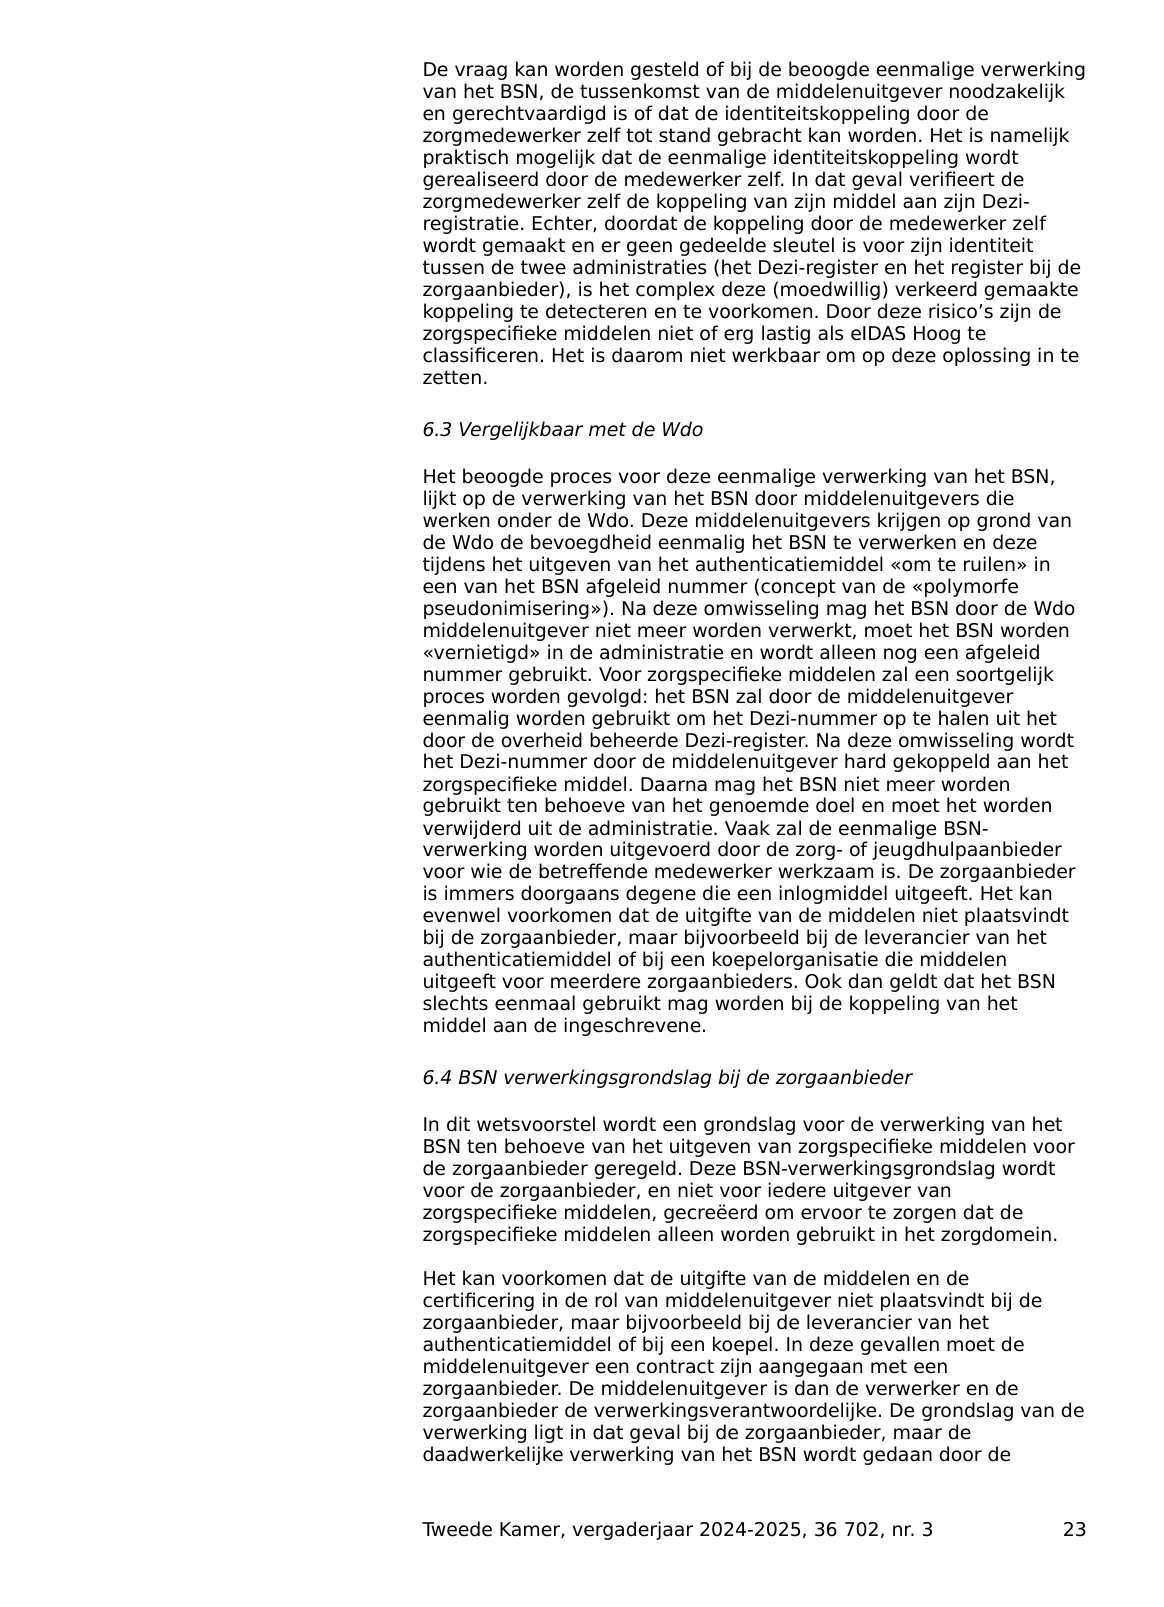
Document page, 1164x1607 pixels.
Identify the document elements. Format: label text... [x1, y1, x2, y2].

text Het kan voorkomen dat de uitgifte van de middelen en de certificering in de rol van middelenuitgever niet plaatsvindt bij de zorgaanbieder, maar bijvoorbeeld bij de leverancier van het authenticatiemiddel of bij een koepel. In deze gevallen moet de middelenuitgever een contract zijn aangegaan met een zorgaanbieder. De middelenuitgever is dan de verwerker en de zorgaanbieder de verwerkingsverantwoordelijke. De grondslag van de verwerking ligt in dat geval bij de zorgaanbieder, maar de daadwerkelijke verwerking van het BSN wordt gedaan door de [422, 1268, 1087, 1466]
subtitle 6.4 BSN verwerkingsgrondslag bij de zorgaanbieder [422, 1067, 1087, 1089]
subtitle 6.3 Vergelijkbaar met de Wdo [422, 419, 1087, 441]
text De vraag kan worden gesteld of bij de beoogde eenmalige verwerking van het BSN, de tussenkomst van de middelenuitgever noodzakelijk en gerechtvaardigd is of dat de identiteitskoppeling door de zorgmedewerker zelf tot stand gebracht kan worden. Het is namelijk praktisch mogelijk dat de eenmalige identiteitskoppeling wordt gerealiseerd door de medewerker zelf. In dat geval verifieert de zorgmedewerker zelf de koppeling van zijn middel aan zijn Dezi-registratie. Echter, doordat de koppeling door de medewerker zelf wordt gemaakt en er geen gedeelde sleutel is voor zijn identiteit tussen de twee administraties (het Dezi-register en het register bij de zorgaanbieder), is het complex deze (moedwillig) verkeerd gemaakte koppeling te detecteren en te voorkomen. Door deze risico’s zijn de zorgspecifieke middelen niet of erg lastig als eIDAS Hoog te classificeren. Het is daarom niet werkbaar om op deze oplossing in te zetten. [422, 59, 1087, 389]
text Het beoogde proces voor deze eenmalige verwerking van het BSN, lijkt op de verwerking van het BSN door middelenuitgevers die werken onder de Wdo. Deze middelenuitgevers krijgen op grond van de Wdo de bevoegdheid eenmalig het BSN te verwerken en deze tijdens het uitgeven van het authenticatiemiddel «om te ruilen» in een van het BSN afgeleid nummer (concept van de «polymorfe pseudonimisering»). Na deze omwisseling mag het BSN door de Wdo middelenuitgever niet meer worden verwerkt, moet het BSN worden «vernietigd» in de administratie en wordt alleen nog een afgeleid nummer gebruikt. Voor zorgspecifieke middelen zal een soortgelijk proces worden gevolgd: het BSN zal door de middelenuitgever eenmalig worden gebruikt om het Dezi-nummer op te halen uit het door de overheid beheerde Dezi-register. Na deze omwisseling wordt het Dezi-nummer door de middelenuitgever hard gekoppeld aan het zorgspecifieke middel. Daarna mag het BSN niet meer worden gebruikt ten behoeve van het genoemde doel en moet het worden verwijderd uit de administratie. Vaak zal de eenmalige BSN-verwerking worden uitgevoerd door de zorg- of jeugdhulpaanbieder voor wie de betreffende medewerker werkzaam is. De zorgaanbieder is immers doorgaans degene die een inlogmiddel uitgeeft. Het kan evenwel voorkomen dat de uitgifte van de middelen niet plaatsvindt bij de zorgaanbieder, maar bijvoorbeeld bij de leverancier van het authenticatiemiddel of bij een koepelorganisatie die middelen uitgeeft voor meerdere zorgaanbieders. Ook dan geldt dat het BSN slechts eenmaal gebruikt mag worden bij de koppeling van het middel aan de ingeschrevene. [422, 466, 1087, 1037]
text In dit wetsvoorstel wordt een grondslag voor de verwerking van het BSN ten behoeve van het uitgeven van zorgspecifieke middelen voor de zorgaanbieder geregeld. Deze BSN-verwerkingsgrondslag wordt voor de zorgaanbieder, en niet voor iedere uitgever van zorgspecifieke middelen, gecreëerd om ervoor te zorgen dat de zorgspecifieke middelen alleen worden gebruikt in het zorgdomein. [422, 1114, 1087, 1246]
